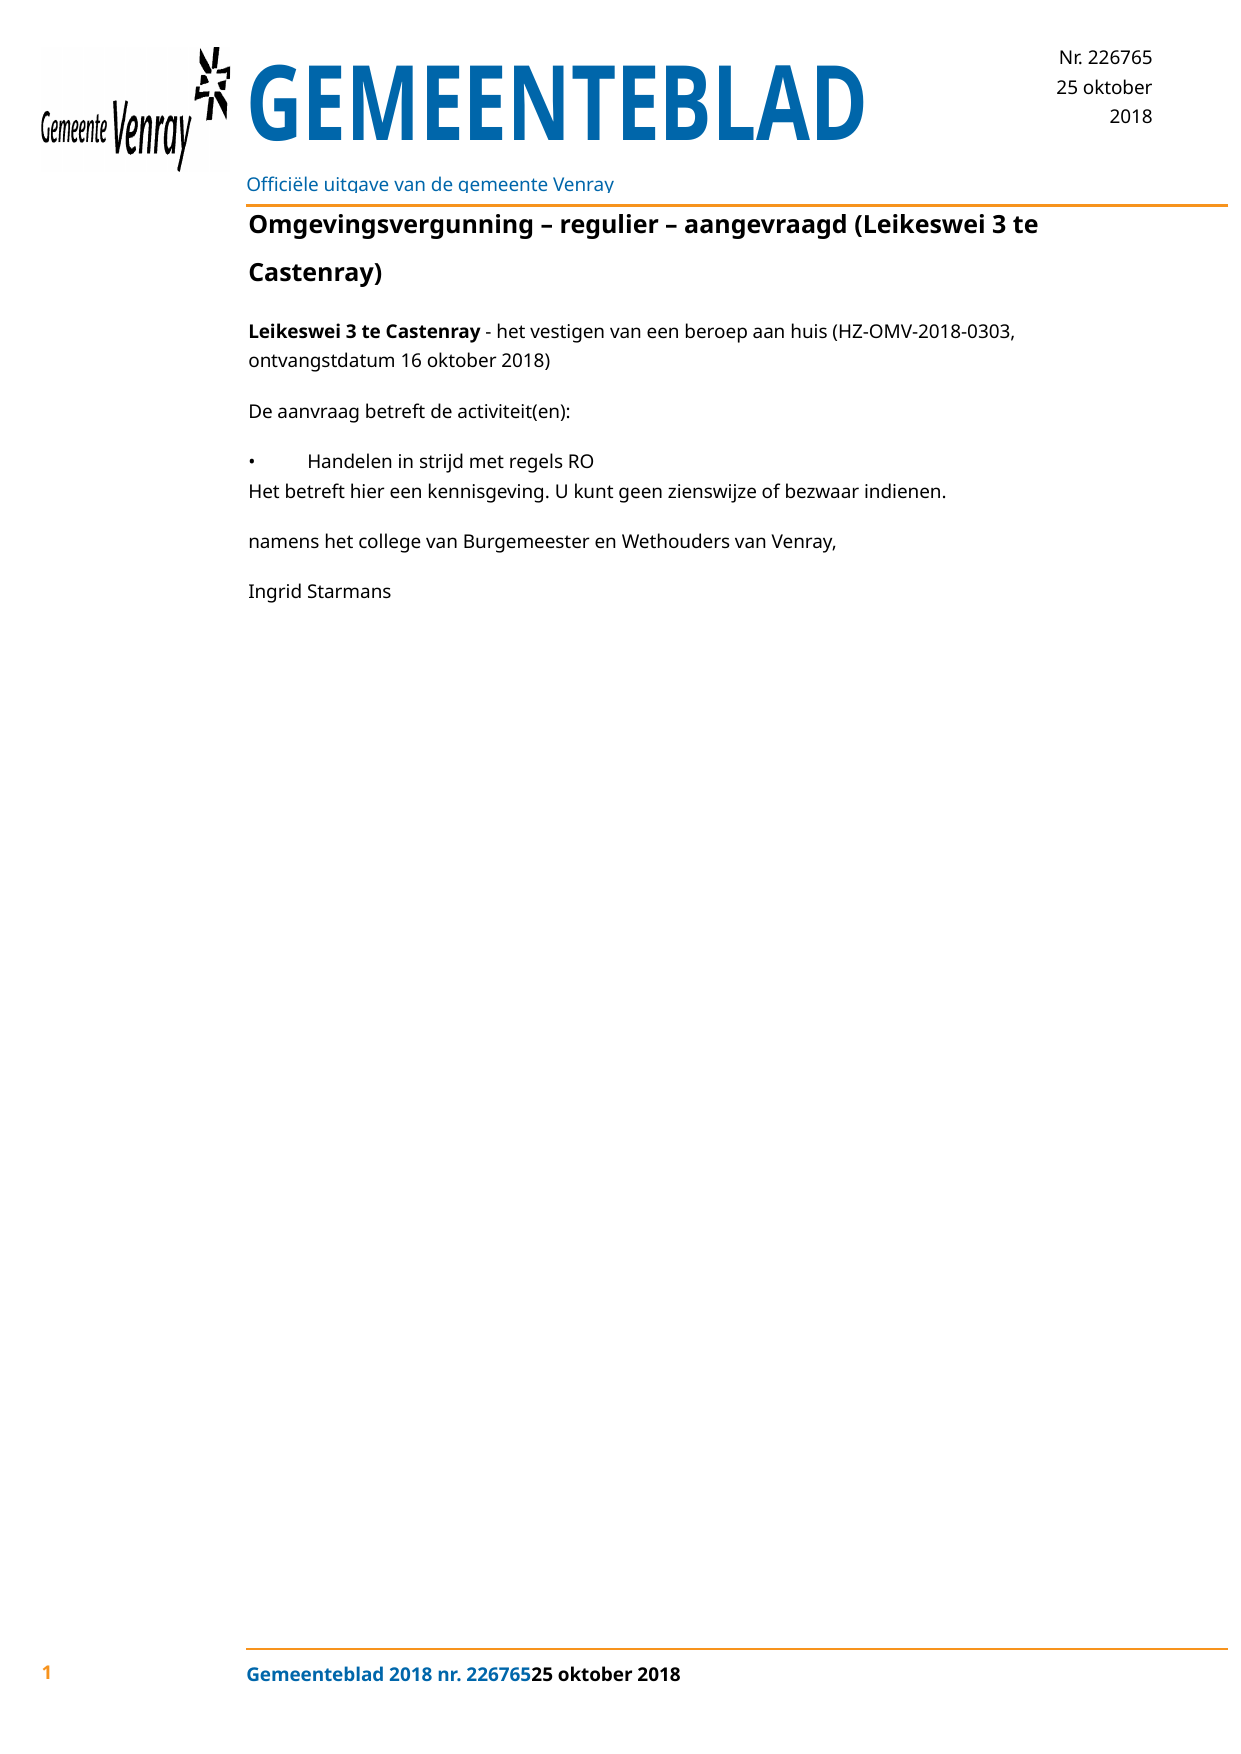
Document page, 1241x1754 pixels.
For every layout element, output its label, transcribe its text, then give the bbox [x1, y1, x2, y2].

text Ingrid Starmans [248, 579, 1152, 604]
picture [41, 47, 231, 172]
list Handelen in strijd met regels RO [248, 448, 1152, 474]
text Leikeswei 3 te Castenray - het vestigen van een beroep aan huis (HZ-OMV-2018-0303, ontvangstdatum 16 oktober 2018) [248, 318, 1152, 373]
text Omgevingsvergunning – regulier – aangevraagd (Leikeswei 3 te Castenray) [248, 207, 1152, 288]
text namens het college van Burgemeester en Wethouders van Venray, [248, 528, 1152, 554]
text Het betreft hier een kennisgeving. U kunt geen zienswijze of bezwaar indienen. [248, 478, 1152, 504]
text De aanvraag betreft de activiteit(en): [248, 398, 1152, 424]
